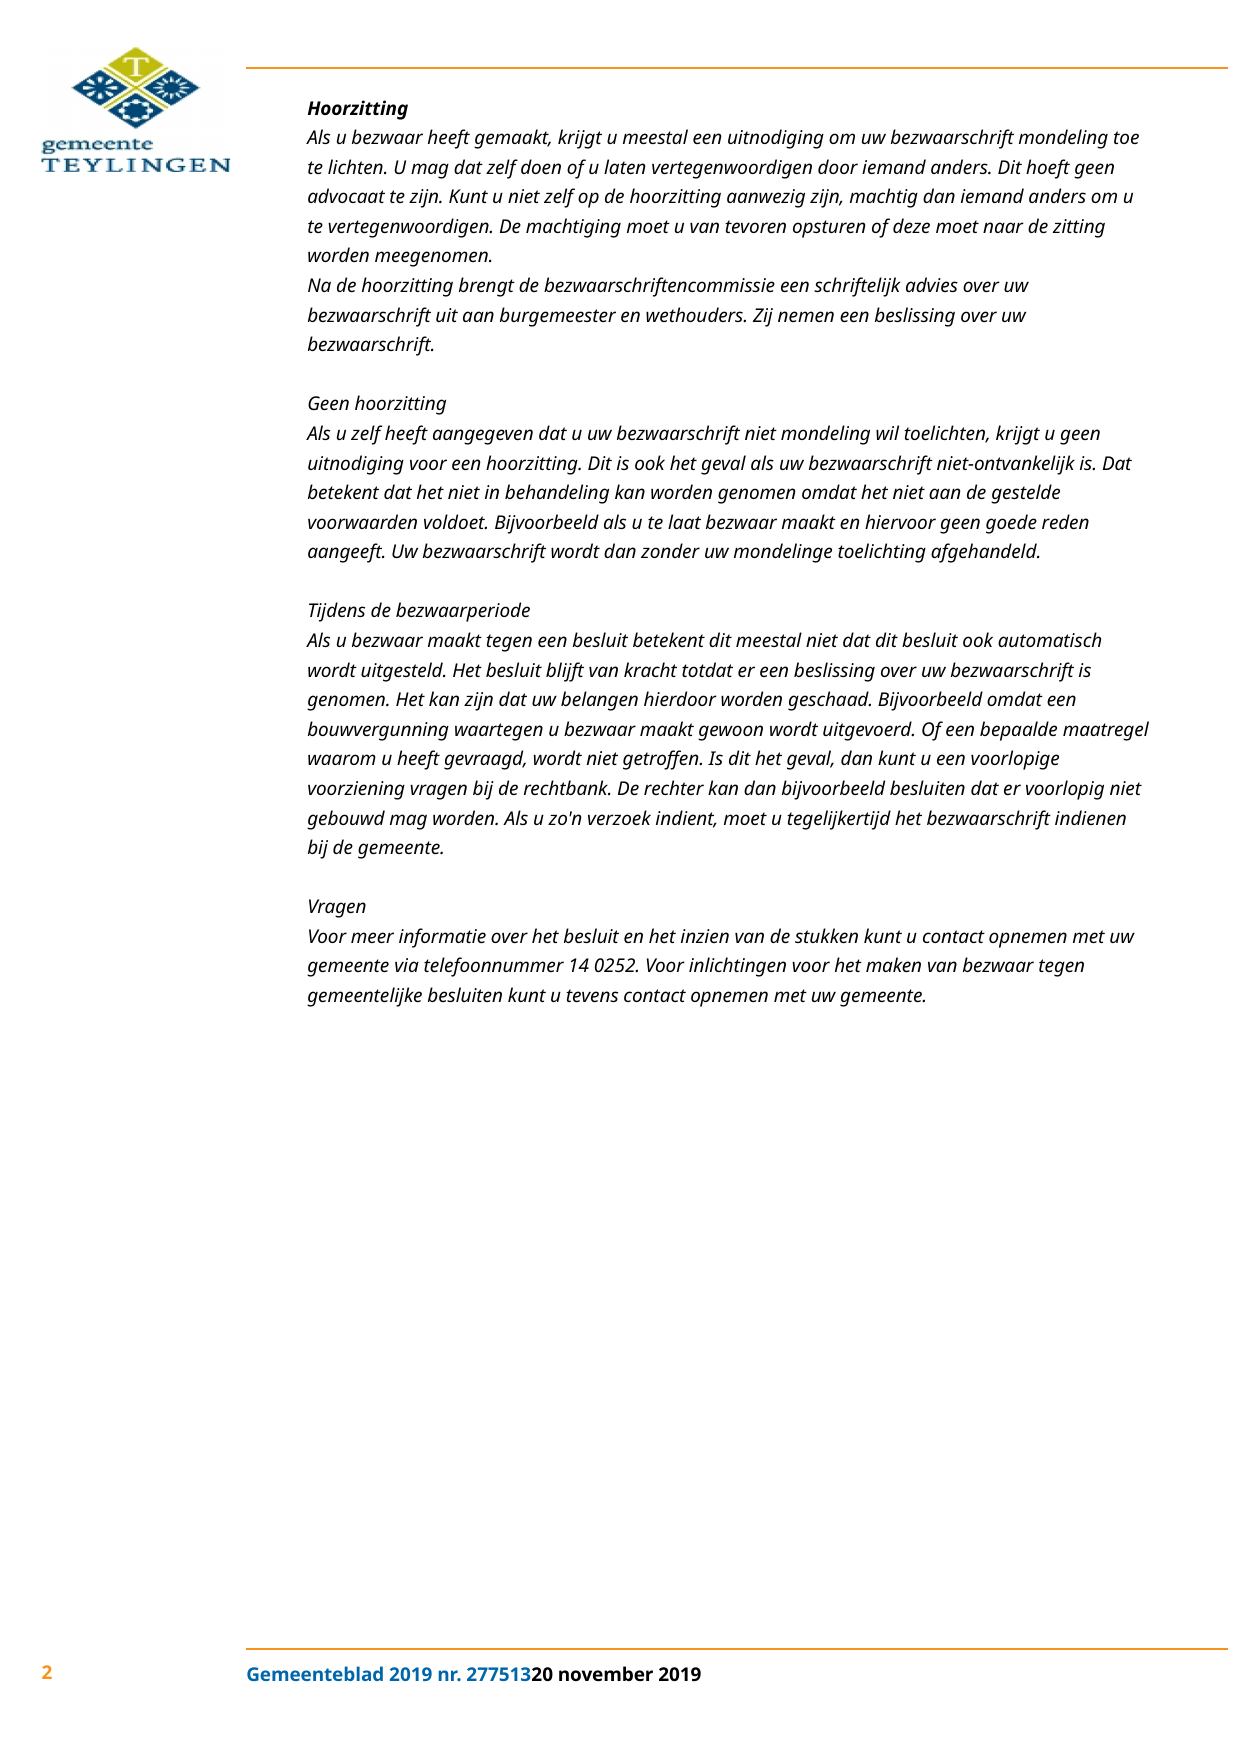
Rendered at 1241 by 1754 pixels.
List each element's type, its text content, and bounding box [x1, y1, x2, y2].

list Tijdens de bezwaarperiode [248, 598, 1152, 623]
list Na de hoorzitting brengt de bezwaarschriftencommissie een schriftelijk advies over uw bezwaarschrift uit aan burgemeester en wethouders. Zij nemen een beslissing over uw bezwaarschrift. [248, 272, 1152, 357]
list Voor meer informatie over het besluit en het inzien van de stukken kunt u contact opnemen met uw gemeente via telefoonnummer 14 0252. Voor inlichtingen voor het maken van bezwaar tegen gemeentelijke besluiten kunt u tevens contact opnemen met uw gemeente. [248, 923, 1152, 1008]
list Vragen [248, 893, 1152, 919]
list Als u zelf heeft aangegeven dat u uw bezwaarschrift niet mondeling wil toelichten, krijgt u geen uitnodiging voor een hoorzitting. Dit is ook het geval als uw bezwaarschrift niet-ontvankelijk is. Dat betekent dat het niet in behandeling kan worden genomen omdat het niet aan de gestelde voorwaarden voldoet. Bijvoorbeeld als u te laat bezwaar maakt en hiervoor geen goede reden aangeeft. Uw bezwaarschrift wordt dan zonder uw mondelinge toelichting afgehandeld. [248, 420, 1152, 564]
list Als u bezwaar maakt tegen een besluit betekent dit meestal niet dat dit besluit ook automatisch wordt uitgesteld. Het besluit blijft van kracht totdat er een beslissing over uw bezwaarschrift is genomen. Het kan zijn dat uw belangen hierdoor worden geschaad. Bijvoorbeeld omdat een bouwvergunning waartegen u bezwaar maakt gewoon wordt uitgevoerd. Of een bepaalde maatregel waarom u heeft gevraagd, wordt niet getroffen. Is dit het geval, dan kunt u een voorlopige voorziening vragen bij de rechtbank. De rechter kan dan bijvoorbeeld besluiten dat er voorlopig niet gebouwd mag worden. Als u zo'n verzoek indient, moet u tegelijkertijd het bezwaarschrift indienen bij de gemeente. [248, 627, 1152, 860]
list Als u bezwaar heeft gemaakt, krijgt u meestal een uitnodiging om uw bezwaarschrift mondeling toe te lichten. U mag dat zelf doen of u laten vertegenwoordigen door iemand anders. Dit hoeft geen advocaat te zijn. Kunt u niet zelf op de hoorzitting aanwezig zijn, machtig dan iemand anders om u te vertegenwoordigen. De machtiging moet u van tevoren opsturen of deze moet naar de zitting worden meegenomen. [248, 124, 1152, 268]
list Hoorzitting [248, 95, 1152, 121]
list Geen hoorzitting [248, 391, 1152, 416]
picture [41, 47, 231, 172]
